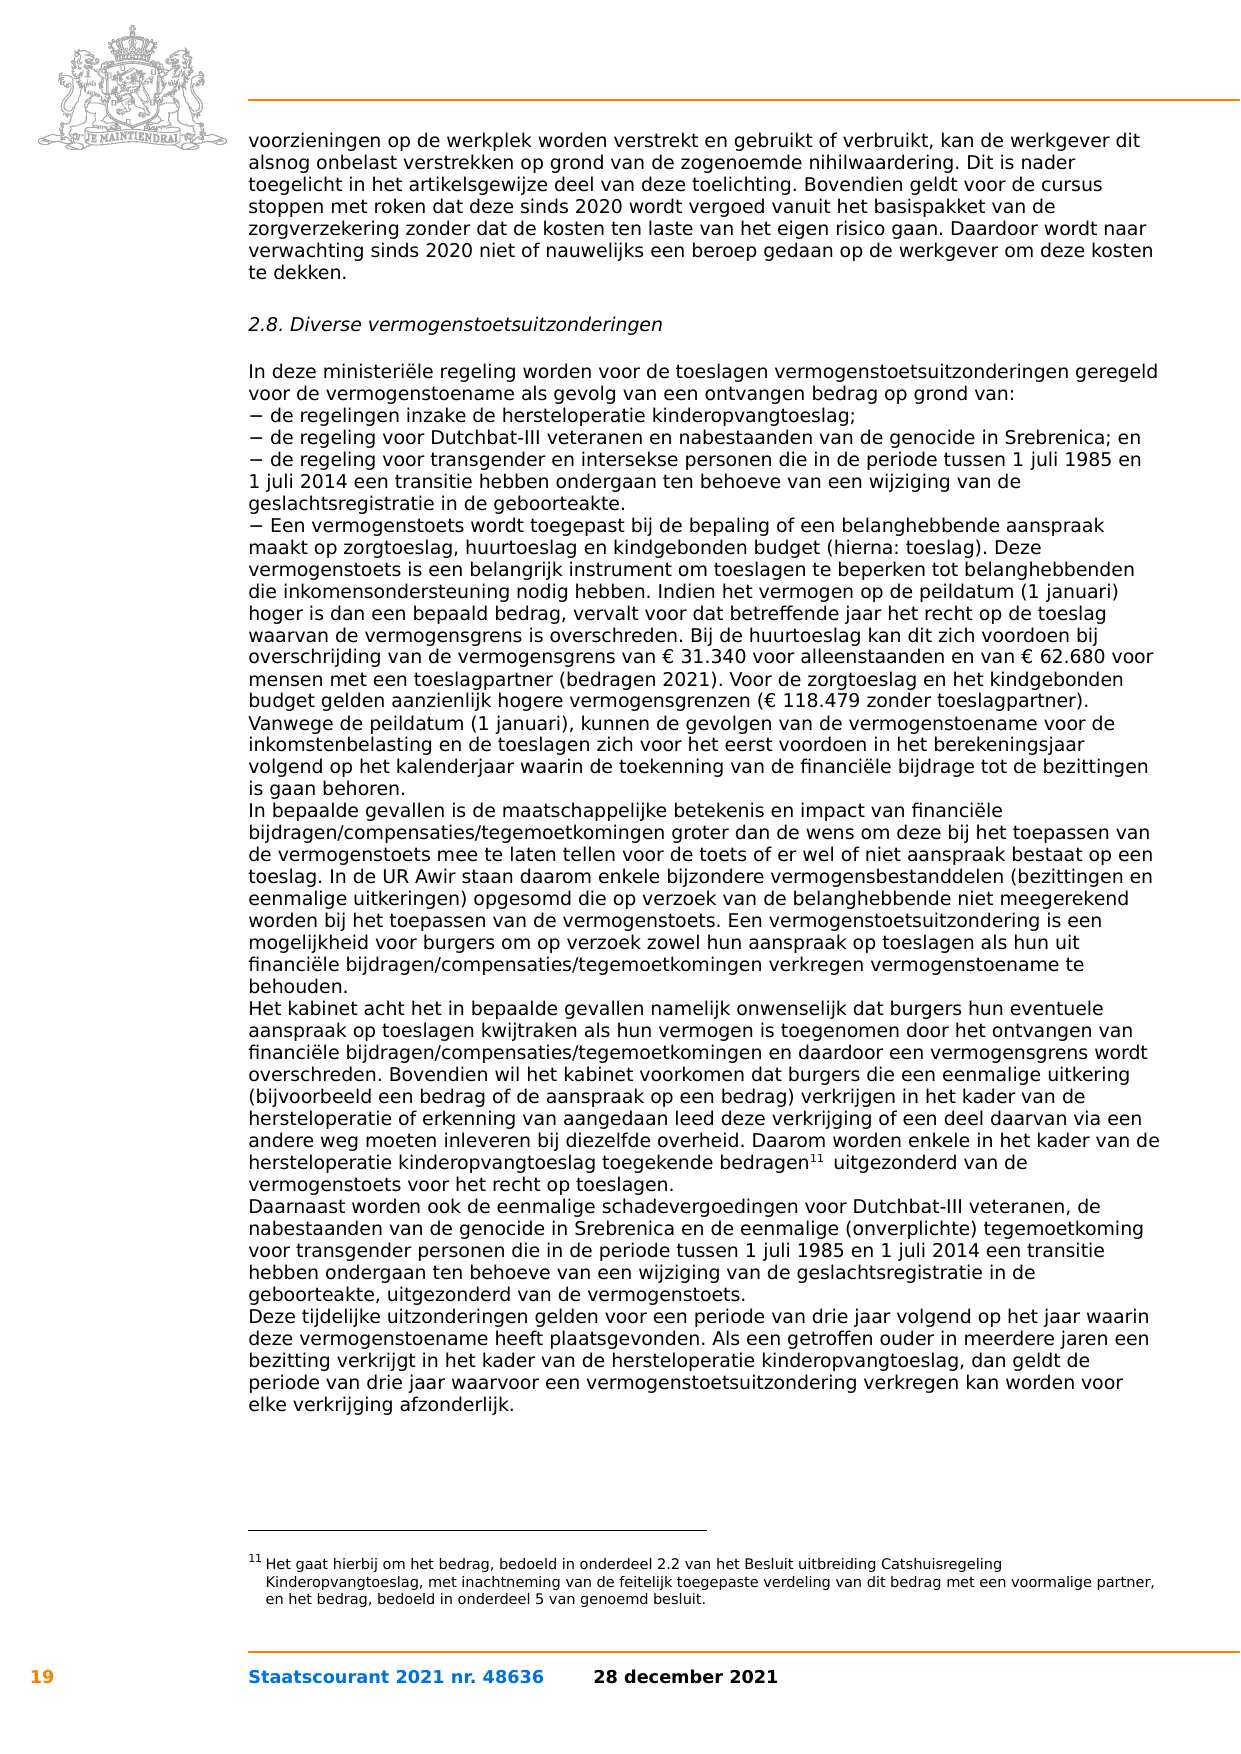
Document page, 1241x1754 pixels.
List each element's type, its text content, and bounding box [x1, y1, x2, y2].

text In deze ministeriële regeling worden voor de toeslagen vermogenstoetsuitzonderingen geregeld voor de vermogenstoename als gevolg van een ontvangen bedrag op grond van: [248, 361, 1163, 405]
text Het gaat hierbij om het bedrag, bedoeld in onderdeel 2.2 van het Besluit uitbreiding Catshuisregeling Kinderopvangtoeslag, met inachtneming van de feitelijk toegepaste verdeling van dit bedrag met een voormalige partner, en het bedrag, bedoeld in onderdeel 5 van genoemd besluit. [248, 1552, 1163, 1608]
text Daarnaast worden ook de eenmalige schadevergoedingen voor Dutchbat-III veteranen, de nabestaanden van de genocide in Srebrenica en de eenmalige (onverplichte) tegemoetkoming voor transgender personen die in de periode tussen 1 juli 1985 en 1 juli 2014 een transitie hebben ondergaan ten behoeve van een wijziging van de geslachtsregistratie in de geboorteakte, uitgezonderd van de vermogenstoets. [248, 1196, 1163, 1306]
text voorzieningen op de werkplek worden verstrekt en gebruikt of verbruikt, kan de werkgever dit alsnog onbelast verstrekken op grond van de zogenoemde nihilwaardering. Dit is nader toegelicht in het artikelsgewijze deel van deze toelichting. Bovendien geldt voor de cursus stoppen met roken dat deze sinds 2020 wordt vergoed vanuit het basispakket van de zorgverzekering zonder dat de kosten ten laste van het eigen risico gaan. Daardoor wordt naar verwachting sinds 2020 niet of nauwelijks een beroep gedaan op de werkgever om deze kosten te dekken. [248, 130, 1163, 284]
text − de regeling voor transgender en intersekse personen die in de periode tussen 1 juli 1985 en 1 juli 2014 een transitie hebben ondergaan ten behoeve van een wijziging van de geslachtsregistratie in de geboorteakte. [248, 449, 1163, 514]
text − de regelingen inzake de hersteloperatie kinderopvangtoeslag; [248, 405, 1163, 427]
text Deze tijdelijke uitzonderingen gelden voor een periode van drie jaar volgend op het jaar waarin deze vermogenstoename heeft plaatsgevonden. Als een getroffen ouder in meerdere jaren een bezitting verkrijgt in het kader van de hersteloperatie kinderopvangtoeslag, dan geldt de periode van drie jaar waarvoor een vermogenstoetsuitzondering verkregen kan worden voor elke verkrijging afzonderlijk. [248, 1306, 1163, 1416]
subtitle 2.8. Diverse vermogenstoetsuitzonderingen [248, 314, 1163, 336]
text − Een vermogenstoets wordt toegepast bij de bepaling of een belanghebbende aanspraak maakt op zorgtoeslag, huurtoeslag en kindgebonden budget (hierna: toeslag). Deze vermogenstoets is een belangrijk instrument om toeslagen te beperken tot belanghebbenden die inkomensondersteuning nodig hebben. Indien het vermogen op de peildatum (1 januari) hoger is dan een bepaald bedrag, vervalt voor dat betreffende jaar het recht op de toeslag waarvan de vermogensgrens is overschreden. Bij de huurtoeslag kan dit zich voordoen bij overschrijding van de vermogensgrens van € 31.340 voor alleenstaanden en van € 62.680 voor mensen met een toeslagpartner (bedragen 2021). Voor de zorgtoeslag en het kindgebonden budget gelden aanzienlijk hogere vermogensgrenzen (€ 118.479 zonder toeslagpartner). Vanwege de peildatum (1 januari), kunnen de gevolgen van de vermogenstoename voor de inkomstenbelasting en de toeslagen zich voor het eerst voordoen in het berekeningsjaar volgend op het kalenderjaar waarin de toekenning van de financiële bijdrage tot de bezittingen is gaan behoren. [248, 514, 1163, 800]
text In bepaalde gevallen is de maatschappelijke betekenis en impact van financiële bijdragen/compensaties/tegemoetkomingen groter dan de wens om deze bij het toepassen van de vermogenstoets mee te laten tellen voor de toets of er wel of niet aanspraak bestaat op een toeslag. In de UR Awir staan daarom enkele bijzondere vermogensbestanddelen (bezittingen en eenmalige uitkeringen) opgesomd die op verzoek van de belanghebbende niet meegerekend worden bij het toepassen van de vermogenstoets. Een vermogenstoetsuitzondering is een mogelijkheid voor burgers om op verzoek zowel hun aanspraak op toeslagen als hun uit financiële bijdragen/compensaties/tegemoetkomingen verkregen vermogenstoename te behouden. [248, 800, 1163, 998]
text − de regeling voor Dutchbat-III veteranen en nabestaanden van de genocide in Srebrenica; en [248, 427, 1163, 449]
picture [38, 25, 227, 150]
text Het kabinet acht het in bepaalde gevallen namelijk onwenselijk dat burgers hun eventuele aanspraak op toeslagen kwijtraken als hun vermogen is toegenomen door het ontvangen van financiële bijdragen/compensaties/tegemoetkomingen en daardoor een vermogensgrens wordt overschreden. Bovendien wil het kabinet voorkomen dat burgers die een eenmalige uitkering (bijvoorbeeld een bedrag of de aanspraak op een bedrag) verkrijgen in het kader van de hersteloperatie of erkenning van aangedaan leed deze verkrijging of een deel daarvan via een andere weg moeten inleveren bij diezelfde overheid. Daarom worden enkele in het kader van de hersteloperatie kinderopvangtoeslag toegekende bedragen uitgezonderd van de vermogenstoets voor het recht op toeslagen. [248, 998, 1163, 1196]
